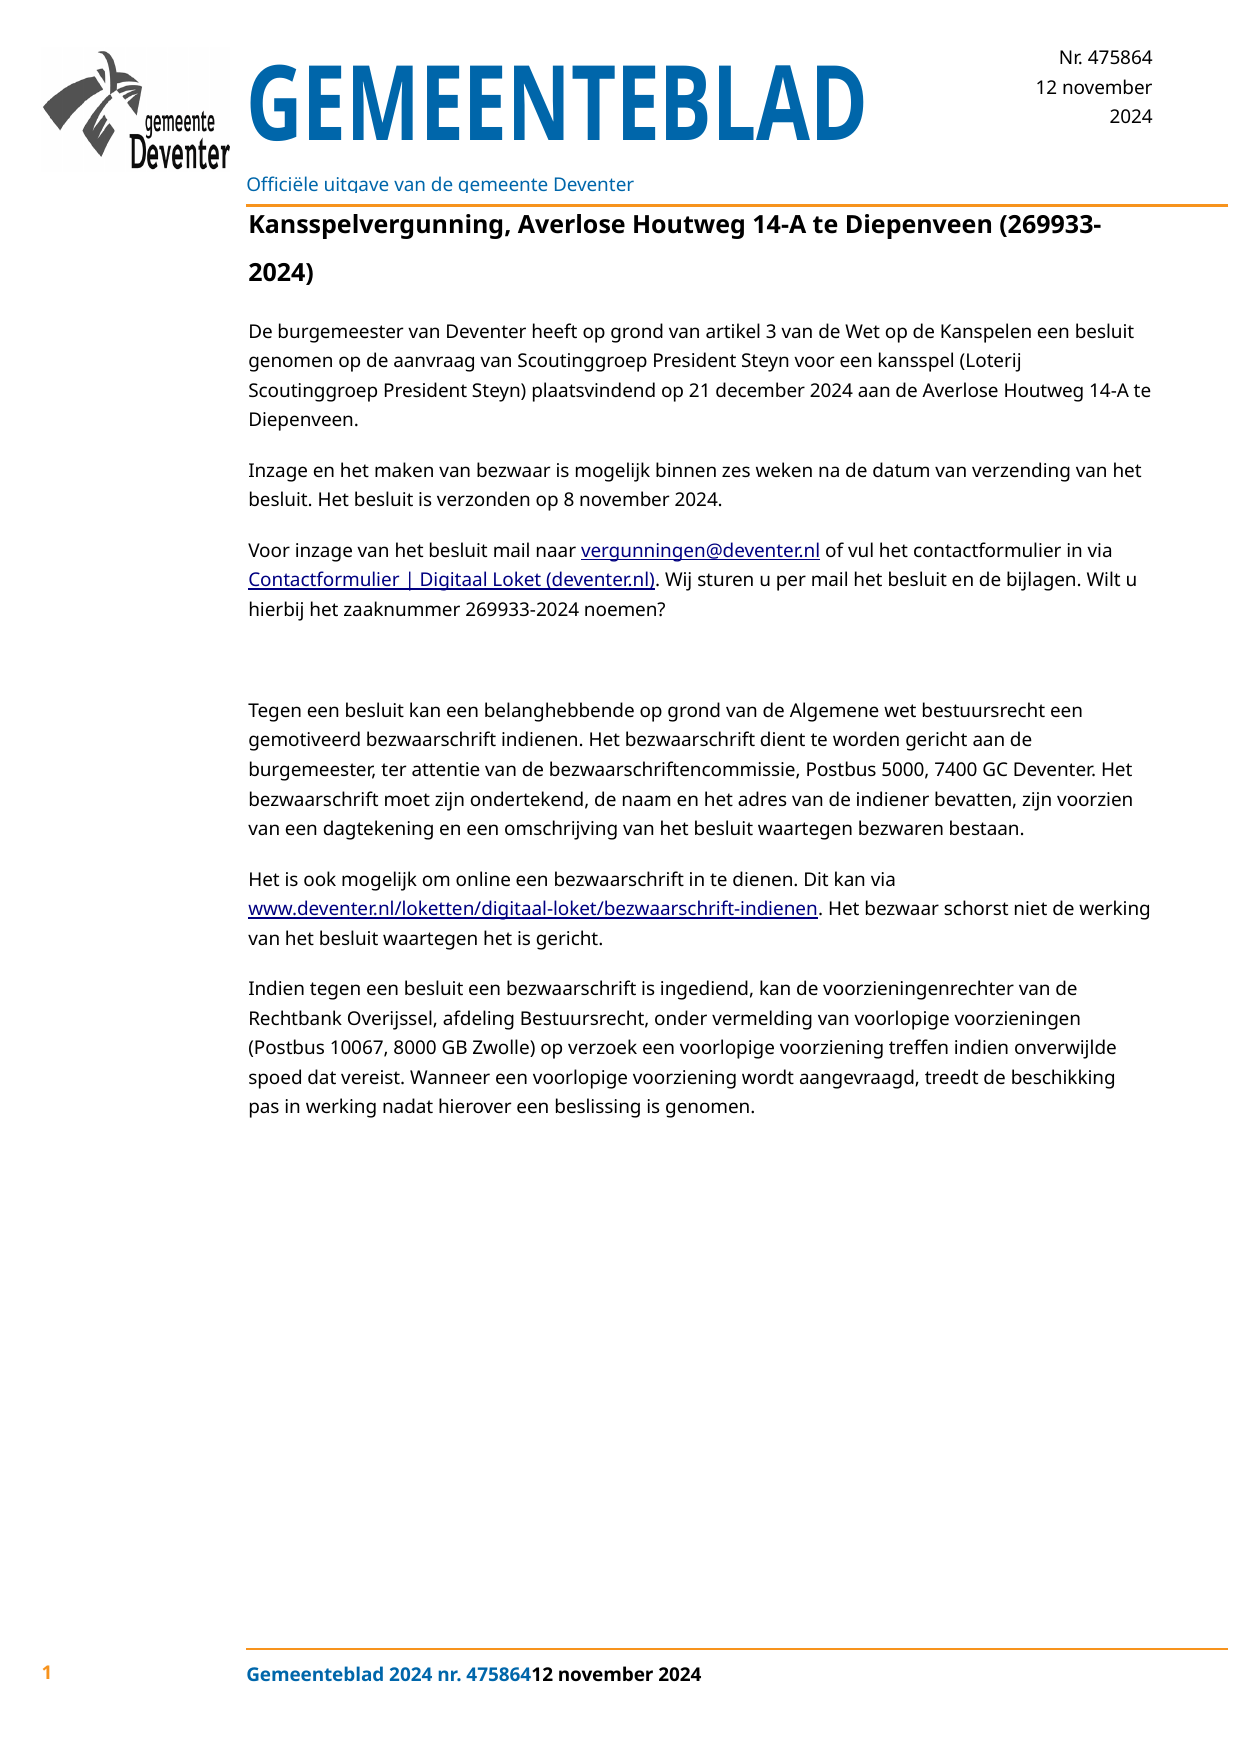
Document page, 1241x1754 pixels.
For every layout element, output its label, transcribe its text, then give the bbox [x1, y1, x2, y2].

text Kansspelvergunning, Averlose Houtweg 14-A te Diepenveen (269933-2024) [248, 207, 1152, 288]
text Voor inzage van het besluit mail naar vergunningen@deventer.nl of vul het contactformulier in via Contactformulier | Digitaal Loket (deventer.nl). Wij sturen u per mail het besluit en de bijlagen. Wilt u hierbij het zaaknummer 269933-2024 noemen? [248, 537, 1152, 622]
text Indien tegen een besluit een bezwaarschrift is ingediend, kan de voorzieningenrechter van de Rechtbank Overijssel, afdeling Bestuursrecht, onder vermelding van voorlopige voorzieningen (Postbus 10067, 8000 GB Zwolle) op verzoek een voorlopige voorziening treffen indien onverwijlde spoed dat vereist. Wanneer een voorlopige voorziening wordt aangevraagd, treedt de beschikking pas in werking nadat hierover een beslissing is genomen. [248, 975, 1152, 1119]
text De burgemeester van Deventer heeft op grond van artikel 3 van de Wet op de Kanspelen een besluit genomen op de aanvraag van Scoutinggroep President Steyn voor een kansspel (Loterij Scoutinggroep President Steyn) plaatsvindend op 21 december 2024 aan de Averlose Houtweg 14-A te Diepenveen. [248, 318, 1152, 432]
picture [41, 47, 231, 172]
text Inzage en het maken van bezwaar is mogelijk binnen zes weken na de datum van verzending van het besluit. Het besluit is verzonden op 8 november 2024. [248, 457, 1152, 512]
text Het is ook mogelijk om online een bezwaarschrift in te dienen. Dit kan via www.deventer.nl/loketten/digitaal-loket/bezwaarschrift-indienen. Het bezwaar schorst niet de werking van het besluit waartegen het is gericht. [248, 866, 1152, 951]
text Tegen een besluit kan een belanghebbende op grond van de Algemene wet bestuursrecht een gemotiveerd bezwaarschrift indienen. Het bezwaarschrift dient te worden gericht aan de burgemeester, ter attentie van de bezwaarschriftencommissie, Postbus 5000, 7400 GC Deventer. Het bezwaarschrift moet zijn ondertekend, de naam en het adres van de indiener bevatten, zijn voorzien van een dagtekening en een omschrijving van het besluit waartegen bezwaren bestaan. [248, 697, 1152, 841]
